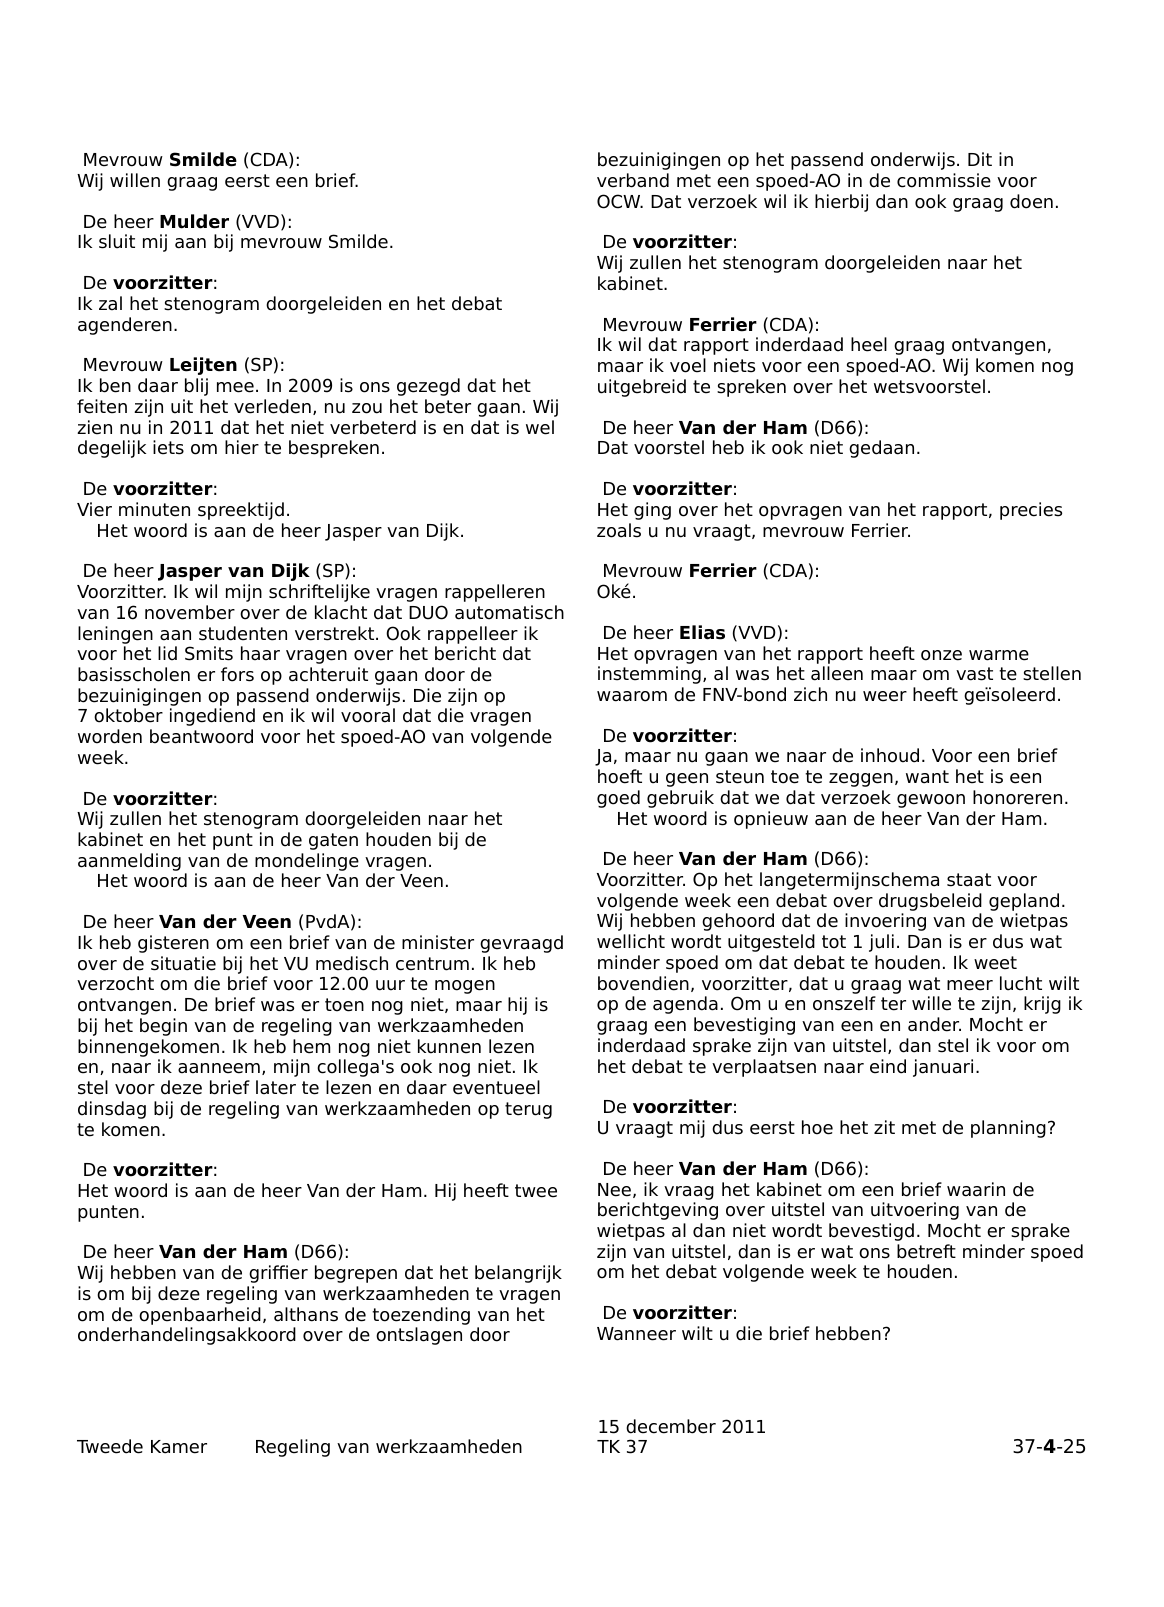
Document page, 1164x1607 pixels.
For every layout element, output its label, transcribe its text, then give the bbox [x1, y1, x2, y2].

text Dat voorstel heb ik ook niet gedaan. [596, 438, 1087, 459]
text Het opvragen van het rapport heeft onze warme instemming, al was het alleen maar om vast te stellen waarom de FNV-bond zich nu weer heeft geïsoleerd. [596, 643, 1087, 706]
text De heer Van der Ham (D66): [77, 1242, 567, 1263]
text Wij zullen het stenogram doorgeleiden naar het kabinet. [596, 253, 1087, 294]
text De voorzitter: [77, 479, 567, 500]
text Nee, ik vraag het kabinet om een brief waarin de berichtgeving over uitstel van uitvoering van de wietpas al dan niet wordt bevestigd. Mocht er sprake zijn van uitstel, dan is er wat ons betreft minder spoed om het debat volgende week te houden. [596, 1179, 1087, 1283]
text Het woord is aan de heer Van der Veen. [77, 871, 567, 892]
text Het woord is aan de heer Van der Ham. Hij heeft twee punten. [77, 1181, 567, 1222]
text De voorzitter: [596, 1097, 1087, 1118]
text Ik sluit mij aan bij mevrouw Smilde. [77, 232, 567, 253]
text De heer Van der Ham (D66): [596, 849, 1087, 870]
text De voorzitter: [77, 273, 567, 294]
text De voorzitter: [596, 479, 1087, 500]
text Ik heb gisteren om een brief van de minister gevraagd over de situatie bij het VU medisch centrum. Ik heb verzocht om die brief voor 12.00 uur te mogen ontvangen. De brief was er toen nog niet, maar hij is bij het begin van de regeling van werkzaamheden binnengekomen. Ik heb hem nog niet kunnen lezen en, naar ik aanneem, mijn collega's ook nog niet. Ik stel voor deze brief later te lezen en daar eventueel dinsdag bij de regeling van werkzaamheden op terug te komen. [77, 933, 567, 1140]
text Mevrouw Ferrier (CDA): [596, 561, 1087, 582]
text De heer Jasper van Dijk (SP): [77, 561, 567, 582]
text Ja, maar nu gaan we naar de inhoud. Voor een brief hoeft u geen steun toe te zeggen, want het is een goed gebruik dat we dat verzoek gewoon honoreren. [596, 746, 1087, 808]
text bezuinigingen op het passend onderwijs. Dit in verband met een spoed-AO in de commissie voor OCW. Dat verzoek wil ik hierbij dan ook graag doen. [596, 150, 1087, 212]
text De voorzitter: [596, 726, 1087, 746]
text De voorzitter: [596, 232, 1087, 253]
text De voorzitter: [77, 1160, 567, 1181]
text De heer Van der Ham (D66): [596, 1159, 1087, 1179]
text Het woord is aan de heer Jasper van Dijk. [77, 520, 567, 541]
text Mevrouw Smilde (CDA): [77, 150, 567, 171]
text Oké. [596, 582, 1087, 603]
text Wij zullen het stenogram doorgeleiden naar het kabinet en het punt in de gaten houden bij de aanmelding van de mondelinge vragen. [77, 809, 567, 871]
text Mevrouw Ferrier (CDA): [596, 314, 1087, 335]
text Het woord is opnieuw aan de heer Van der Ham. [596, 808, 1087, 829]
text Voorzitter. Ik wil mijn schriftelijke vragen rappelleren van 16 november over de klacht dat DUO automatisch leningen aan studenten verstrekt. Ook rappelleer ik voor het lid Smits haar vragen over het bericht dat basisscholen er fors op achteruit gaan door de bezuinigingen op passend onderwijs. Die zijn op 7 oktober ingediend en ik wil vooral dat die vragen worden beantwoord voor het spoed-AO van volgende week. [77, 582, 567, 768]
text Ik zal het stenogram doorgeleiden en het debat agenderen. [77, 294, 567, 335]
text Wij hebben van de griffier begrepen dat het belangrijk is om bij deze regeling van werkzaamheden te vragen om de openbaarheid, althans de toezending van het onderhandelingsakkoord over de ontslagen door [77, 1263, 567, 1346]
text Wanneer wilt u die brief hebben? [596, 1324, 1087, 1344]
text De heer Mulder (VVD): [77, 212, 567, 232]
text De voorzitter: [77, 788, 567, 809]
text De voorzitter: [596, 1303, 1087, 1324]
text Wij willen graag eerst een brief. [77, 171, 567, 192]
text U vraagt mij dus eerst hoe het zit met de planning? [596, 1118, 1087, 1139]
text Ik ben daar blij mee. In 2009 is ons gezegd dat het feiten zijn uit het verleden, nu zou het beter gaan. Wij zien nu in 2011 dat het niet verbeterd is en dat is wel degelijk iets om hier te bespreken. [77, 376, 567, 459]
text Vier minuten spreektijd. [77, 500, 567, 520]
text De heer Elias (VVD): [596, 623, 1087, 643]
text Het ging over het opvragen van het rapport, precies zoals u nu vraagt, mevrouw Ferrier. [596, 500, 1087, 541]
text Ik wil dat rapport inderdaad heel graag ontvangen, maar ik voel niets voor een spoed-AO. Wij komen nog uitgebreid te spreken over het wetsvoorstel. [596, 335, 1087, 397]
text Mevrouw Leijten (SP): [77, 355, 567, 376]
text Voorzitter. Op het langetermijnschema staat voor volgende week een debat over drugsbeleid gepland. Wij hebben gehoord dat de invoering van de wietpas wellicht wordt uitgesteld tot 1 juli. Dan is er dus wat minder spoed om dat debat te houden. Ik weet bovendien, voorzitter, dat u graag wat meer lucht wilt op de agenda. Om u en onszelf ter wille te zijn, krijg ik graag een bevestiging van een en ander. Mocht er inderdaad sprake zijn van uitstel, dan stel ik voor om het debat te verplaatsen naar eind januari. [596, 870, 1087, 1077]
text De heer Van der Veen (PvdA): [77, 912, 567, 933]
text De heer Van der Ham (D66): [596, 417, 1087, 438]
